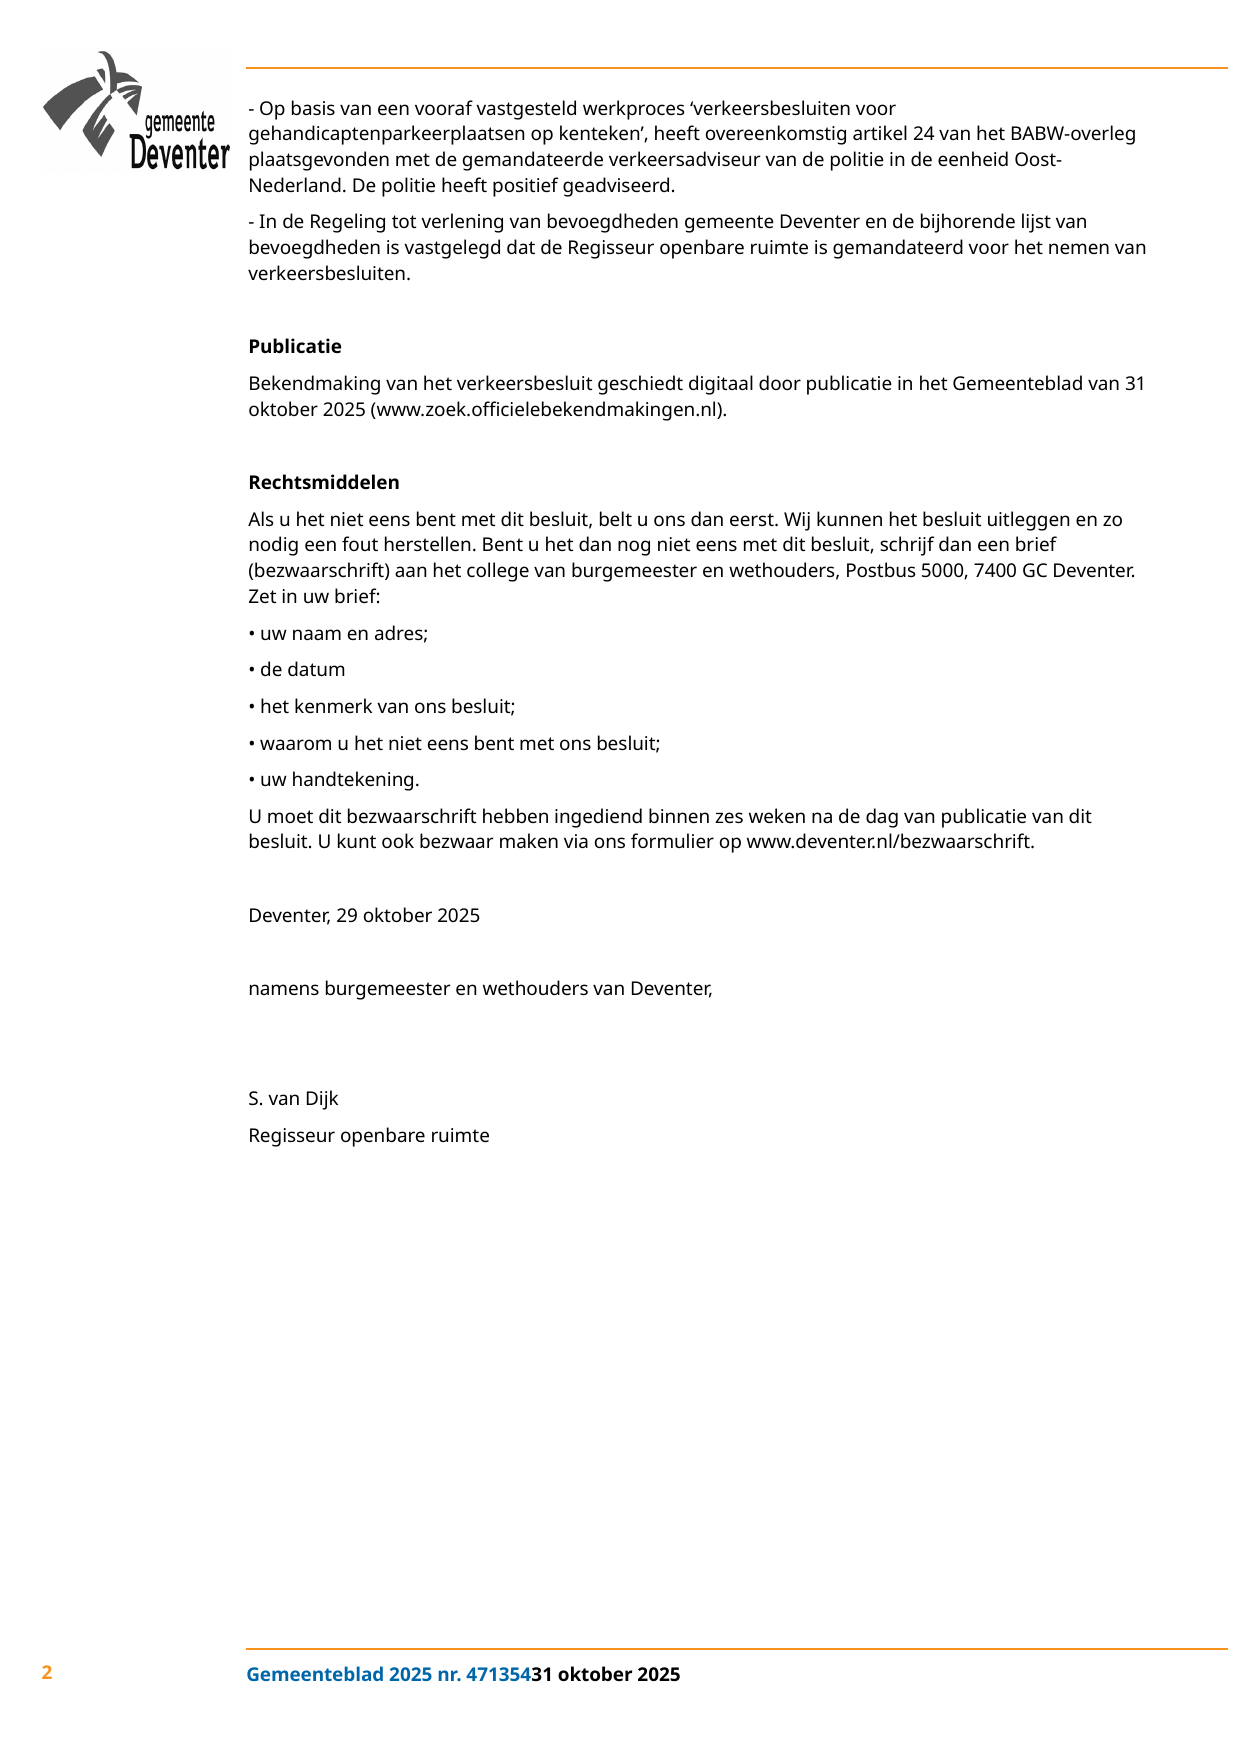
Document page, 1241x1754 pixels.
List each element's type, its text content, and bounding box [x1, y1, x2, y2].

text • waarom u het niet eens bent met ons besluit; [248, 730, 1152, 755]
text Deventer, 29 oktober 2025 [248, 902, 1152, 928]
picture [41, 47, 231, 172]
text namens burgemeester en wethouders van Deventer, [248, 975, 1152, 1001]
text Bekendmaking van het verkeersbesluit geschiedt digitaal door publicatie in het Gemeenteblad van 31 oktober 2025 (www.zoek.officielebekendmakingen.nl). [248, 370, 1152, 422]
text • het kenmerk van ons besluit; [248, 693, 1152, 719]
text • uw naam en adres; [248, 620, 1152, 645]
text Als u het niet eens bent met dit besluit, belt u ons dan eerst. Wij kunnen het besluit uitleggen en zo nodig een fout herstellen. Bent u het dan nog niet eens met dit besluit, schrijf dan een brief (bezwaarschrift) aan het college van burgemeester en wethouders, Postbus 5000, 7400 GC Deventer. Zet in uw brief: [248, 506, 1152, 609]
text • de datum [248, 656, 1152, 682]
text Regisseur openbare ruimte [248, 1122, 1152, 1148]
text - In de Regeling tot verlening van bevoegdheden gemeente Deventer en de bijhorende lijst van bevoegdheden is vastgelegd dat de Regisseur openbare ruimte is gemandateerd voor het nemen van verkeersbesluiten. [248, 209, 1152, 286]
text U moet dit bezwaarschrift hebben ingediend binnen zes weken na de dag van publicatie van dit besluit. U kunt ook bezwaar maken via ons formulier op www.deventer.nl/bezwaarschrift. [248, 803, 1152, 854]
text Rechtsmiddelen [248, 469, 1152, 495]
text - Op basis van een vooraf vastgesteld werkproces ‘verkeersbesluiten voor gehandicaptenparkeerplaatsen op kenteken’, heeft overeenkomstig artikel 24 van het BABW-overleg plaatsgevonden met de gemandateerde verkeersadviseur van de politie in de eenheid Oost-Nederland. De politie heeft positief geadviseerd. [248, 95, 1152, 198]
text S. van Dijk [248, 1085, 1152, 1111]
text • uw handtekening. [248, 766, 1152, 792]
text Publicatie [248, 333, 1152, 359]
